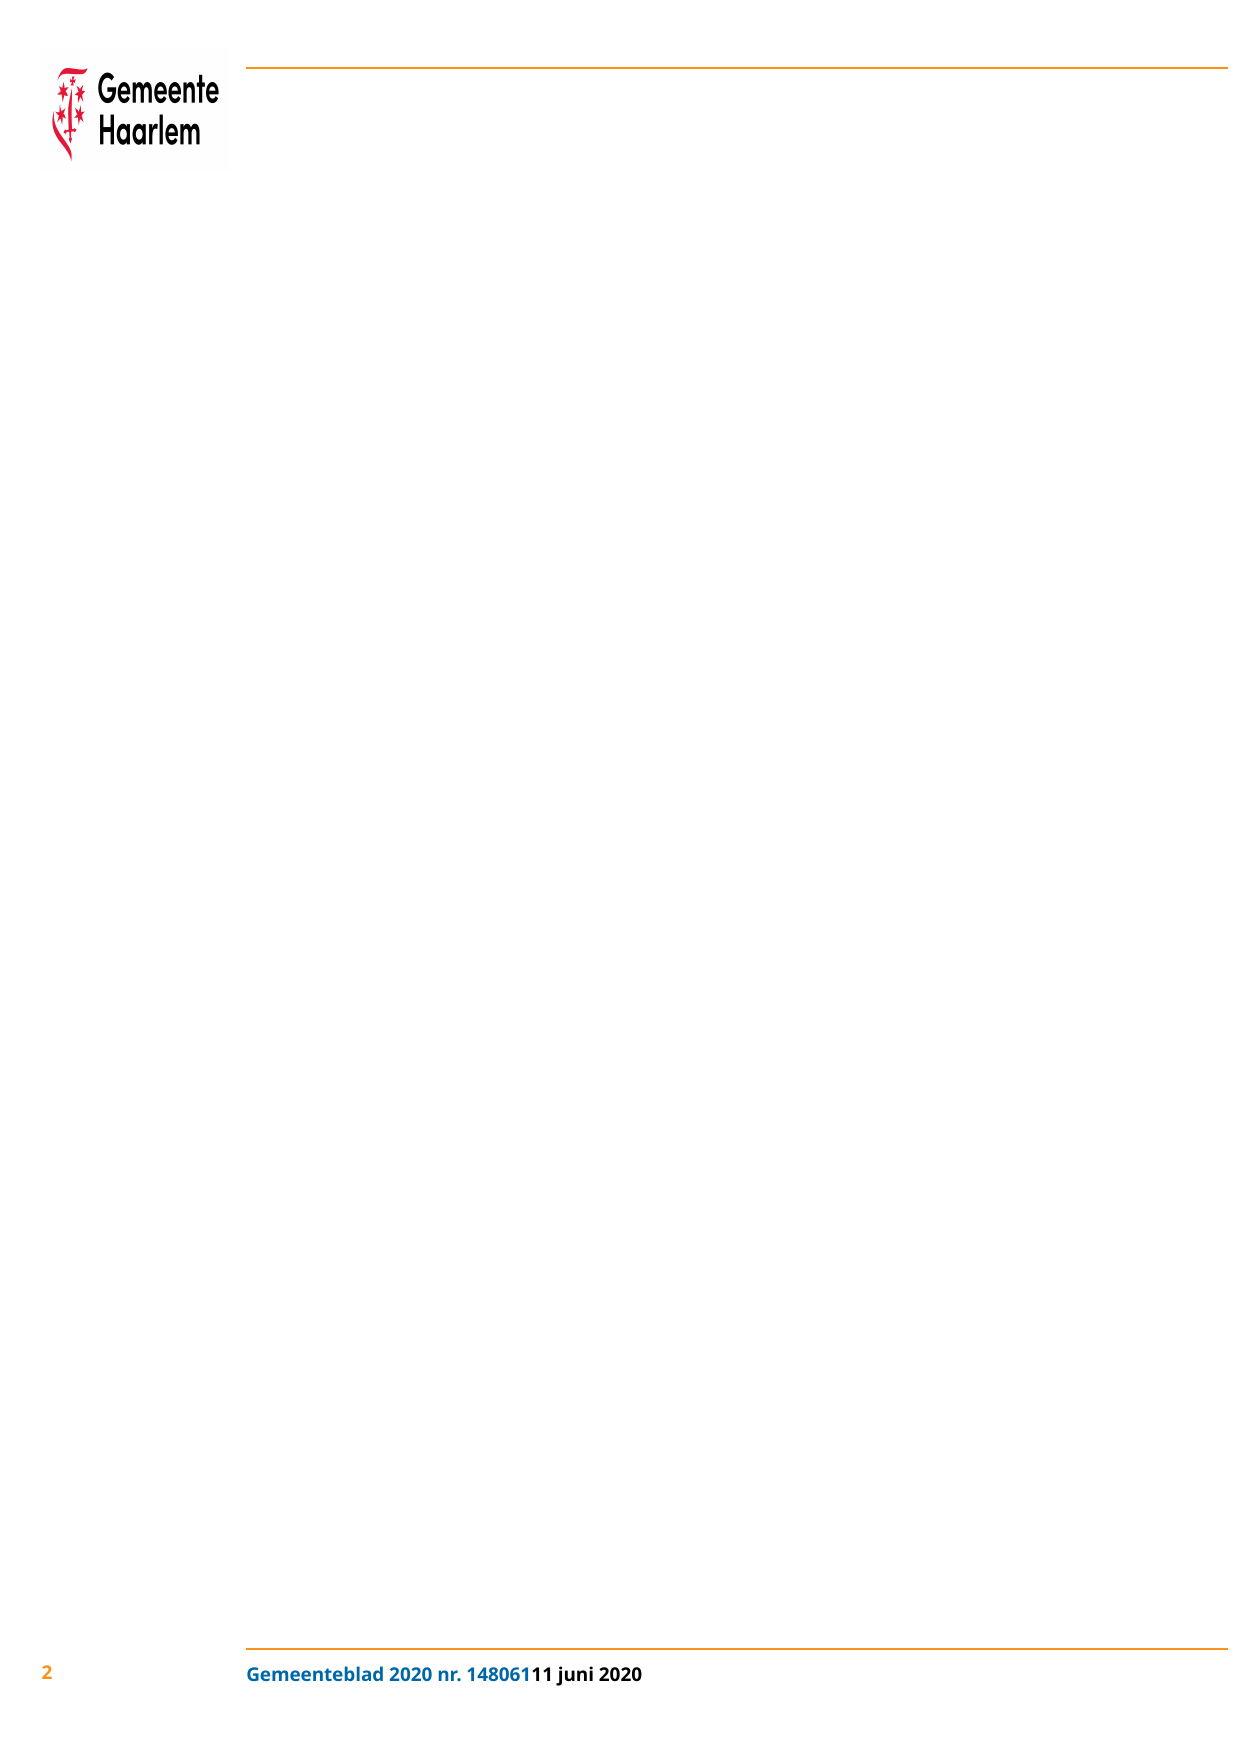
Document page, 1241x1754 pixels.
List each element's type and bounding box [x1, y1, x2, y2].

picture [41, 47, 231, 172]
